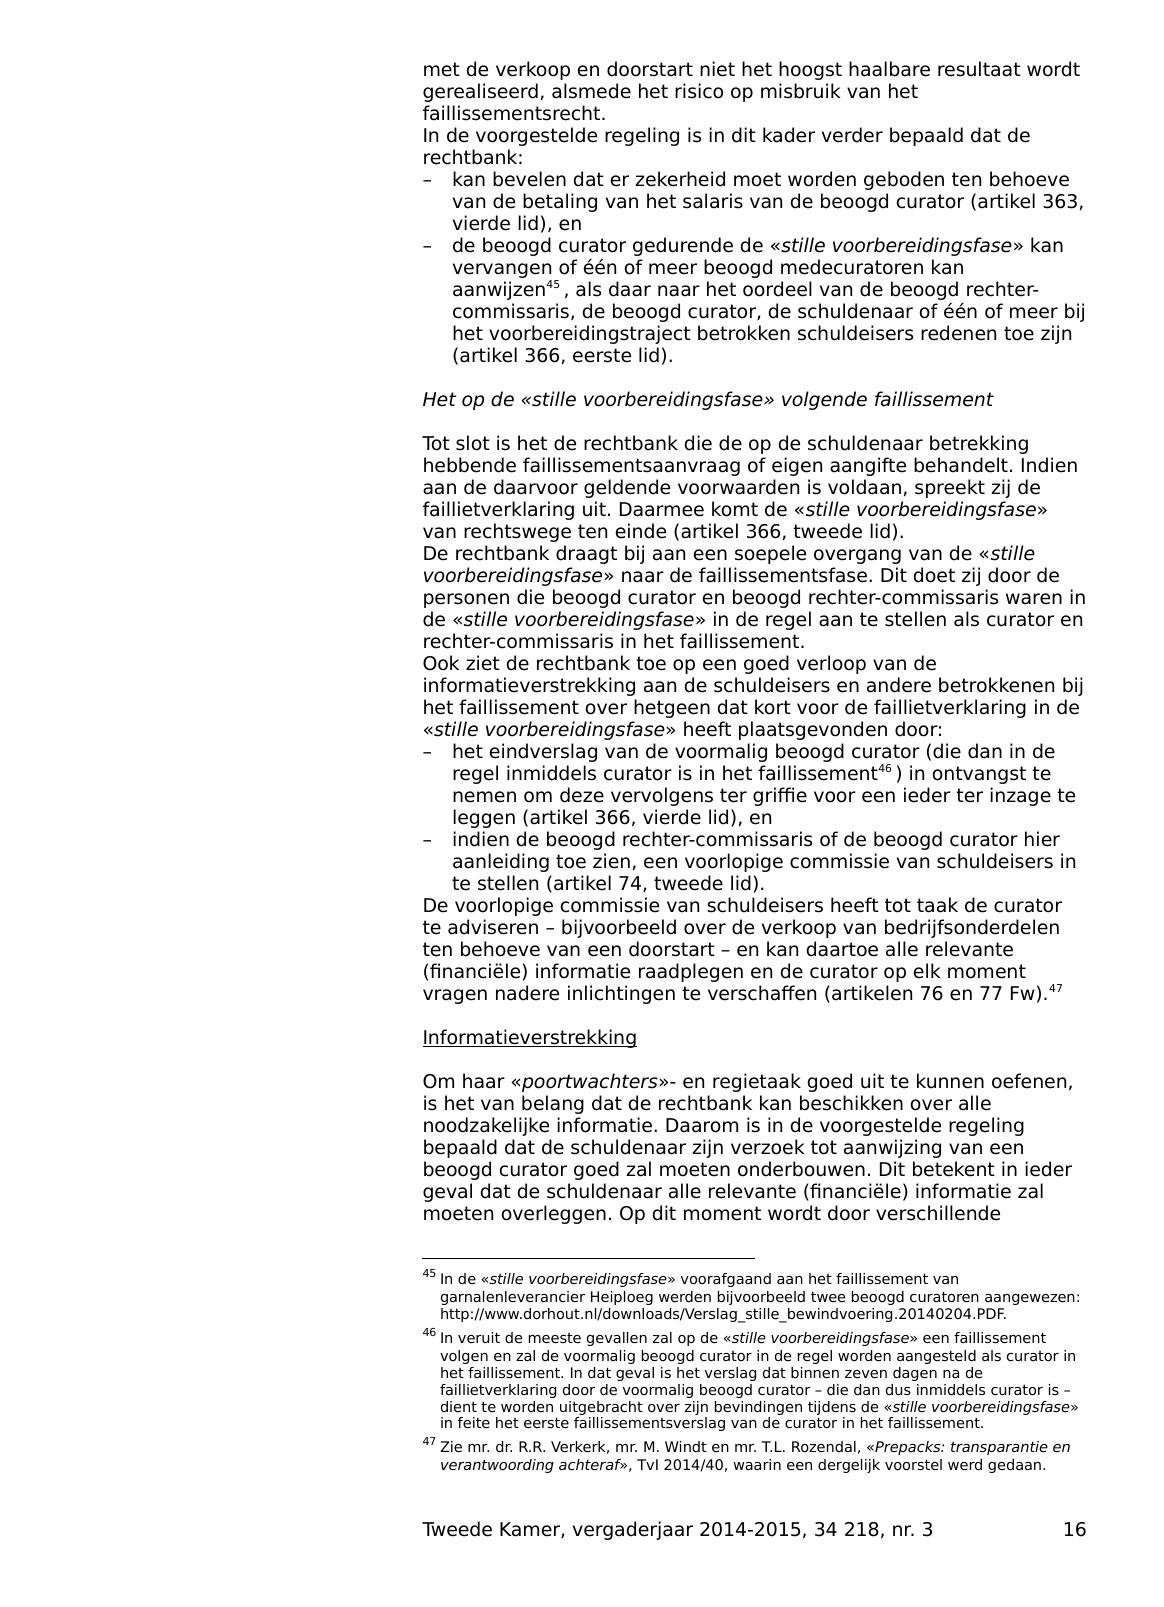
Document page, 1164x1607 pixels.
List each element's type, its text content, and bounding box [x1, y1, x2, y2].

text – de beoogd curator gedurende de «stille voorbereidingsfase» kan vervangen of één of meer beoogd medecuratoren kan aanwijzen, als daar naar het oordeel van de beoogd rechter-commissaris, de beoogd curator, de schuldenaar of één of meer bij het voorbereidingstraject betrokken schuldeisers redenen toe zijn (artikel 366, eerste lid). [422, 235, 1087, 367]
text Om haar «poortwachters»- en regietaak goed uit te kunnen oefenen, is het van belang dat de rechtbank kan beschikken over alle noodzakelijke informatie. Daarom is in de voorgestelde regeling bepaald dat de schuldenaar zijn verzoek tot aanwijzing van een beoogd curator goed zal moeten onderbouwen. Dit betekent in ieder geval dat de schuldenaar alle relevante (financiële) informatie zal moeten overleggen. Op dit moment wordt door verschillende [422, 1071, 1087, 1225]
text – het eindverslag van de voormalig beoogd curator (die dan in de regel inmiddels curator is in het faillissement) in ontvangst te nemen om deze vervolgens ter griffie voor een ieder ter inzage te leggen (artikel 366, vierde lid), en [422, 741, 1087, 829]
text De rechtbank draagt bij aan een soepele overgang van de «stille voorbereidingsfase» naar de faillissementsfase. Dit doet zij door de personen die beoogd curator en beoogd rechter-commissaris waren in de «stille voorbereidingsfase» in de regel aan te stellen als curator en rechter-commissaris in het faillissement. [422, 543, 1087, 653]
text Zie mr. dr. R.R. Verkerk, mr. M. Windt en mr. T.L. Rozendal, «Prepacks: transparantie en verantwoording achteraf», TvI 2014/40, waarin een dergelijk voorstel werd gedaan. [422, 1435, 1087, 1474]
text De voorlopige commissie van schuldeisers heeft tot taak de curator te adviseren – bijvoorbeeld over de verkoop van bedrijfsonderdelen ten behoeve van een doorstart – en kan daartoe alle relevante (financiële) informatie raadplegen en de curator op elk moment vragen nadere inlichtingen te verschaffen (artikelen 76 en 77 Fw). [422, 895, 1087, 1004]
text Tot slot is het de rechtbank die de op de schuldenaar betrekking hebbende faillissementsaanvraag of eigen aangifte behandelt. Indien aan de daarvoor geldende voorwaarden is voldaan, spreekt zij de faillietverklaring uit. Daarmee komt de «stille voorbereidingsfase» van rechtswege ten einde (artikel 366, tweede lid). [422, 433, 1087, 543]
text In de «stille voorbereidingsfase» voorafgaand aan het faillissement van garnalenleverancier Heiploeg werden bijvoorbeeld twee beoogd curatoren aangewezen: http://www.dorhout.nl/downloads/Verslag_stille_bewindvoering.20140204.PDF. [422, 1267, 1087, 1323]
text met de verkoop en doorstart niet het hoogst haalbare resultaat wordt gerealiseerd, alsmede het risico op misbruik van het faillissementsrecht. [422, 59, 1087, 125]
text – indien de beoogd rechter-commissaris of de beoogd curator hier aanleiding toe zien, een voorlopige commissie van schuldeisers in te stellen (artikel 74, tweede lid). [422, 829, 1087, 895]
text – kan bevelen dat er zekerheid moet worden geboden ten behoeve van de betaling van het salaris van de beoogd curator (artikel 363, vierde lid), en [422, 169, 1087, 235]
text In veruit de meeste gevallen zal op de «stille voorbereidingsfase» een faillissement volgen en zal de voormalig beoogd curator in de regel worden aangesteld als curator in het faillissement. In dat geval is het verslag dat binnen zeven dagen na de faillietverklaring door de voormalig beoogd curator – die dan dus inmiddels curator is – dient te worden uitgebracht over zijn bevindingen tijdens de «stille voorbereidingsfase» in feite het eerste faillissementsverslag van de curator in het faillissement. [422, 1326, 1087, 1432]
subtitle Informatieverstrekking [422, 1027, 1087, 1049]
text Ook ziet de rechtbank toe op een goed verloop van de informatieverstrekking aan de schuldeisers en andere betrokkenen bij het faillissement over hetgeen dat kort voor de faillietverklaring in de «stille voorbereidingsfase» heeft plaatsgevonden door: [422, 653, 1087, 741]
text In de voorgestelde regeling is in dit kader verder bepaald dat de rechtbank: [422, 125, 1087, 169]
subtitle Het op de «stille voorbereidingsfase» volgende faillissement [422, 389, 1087, 411]
